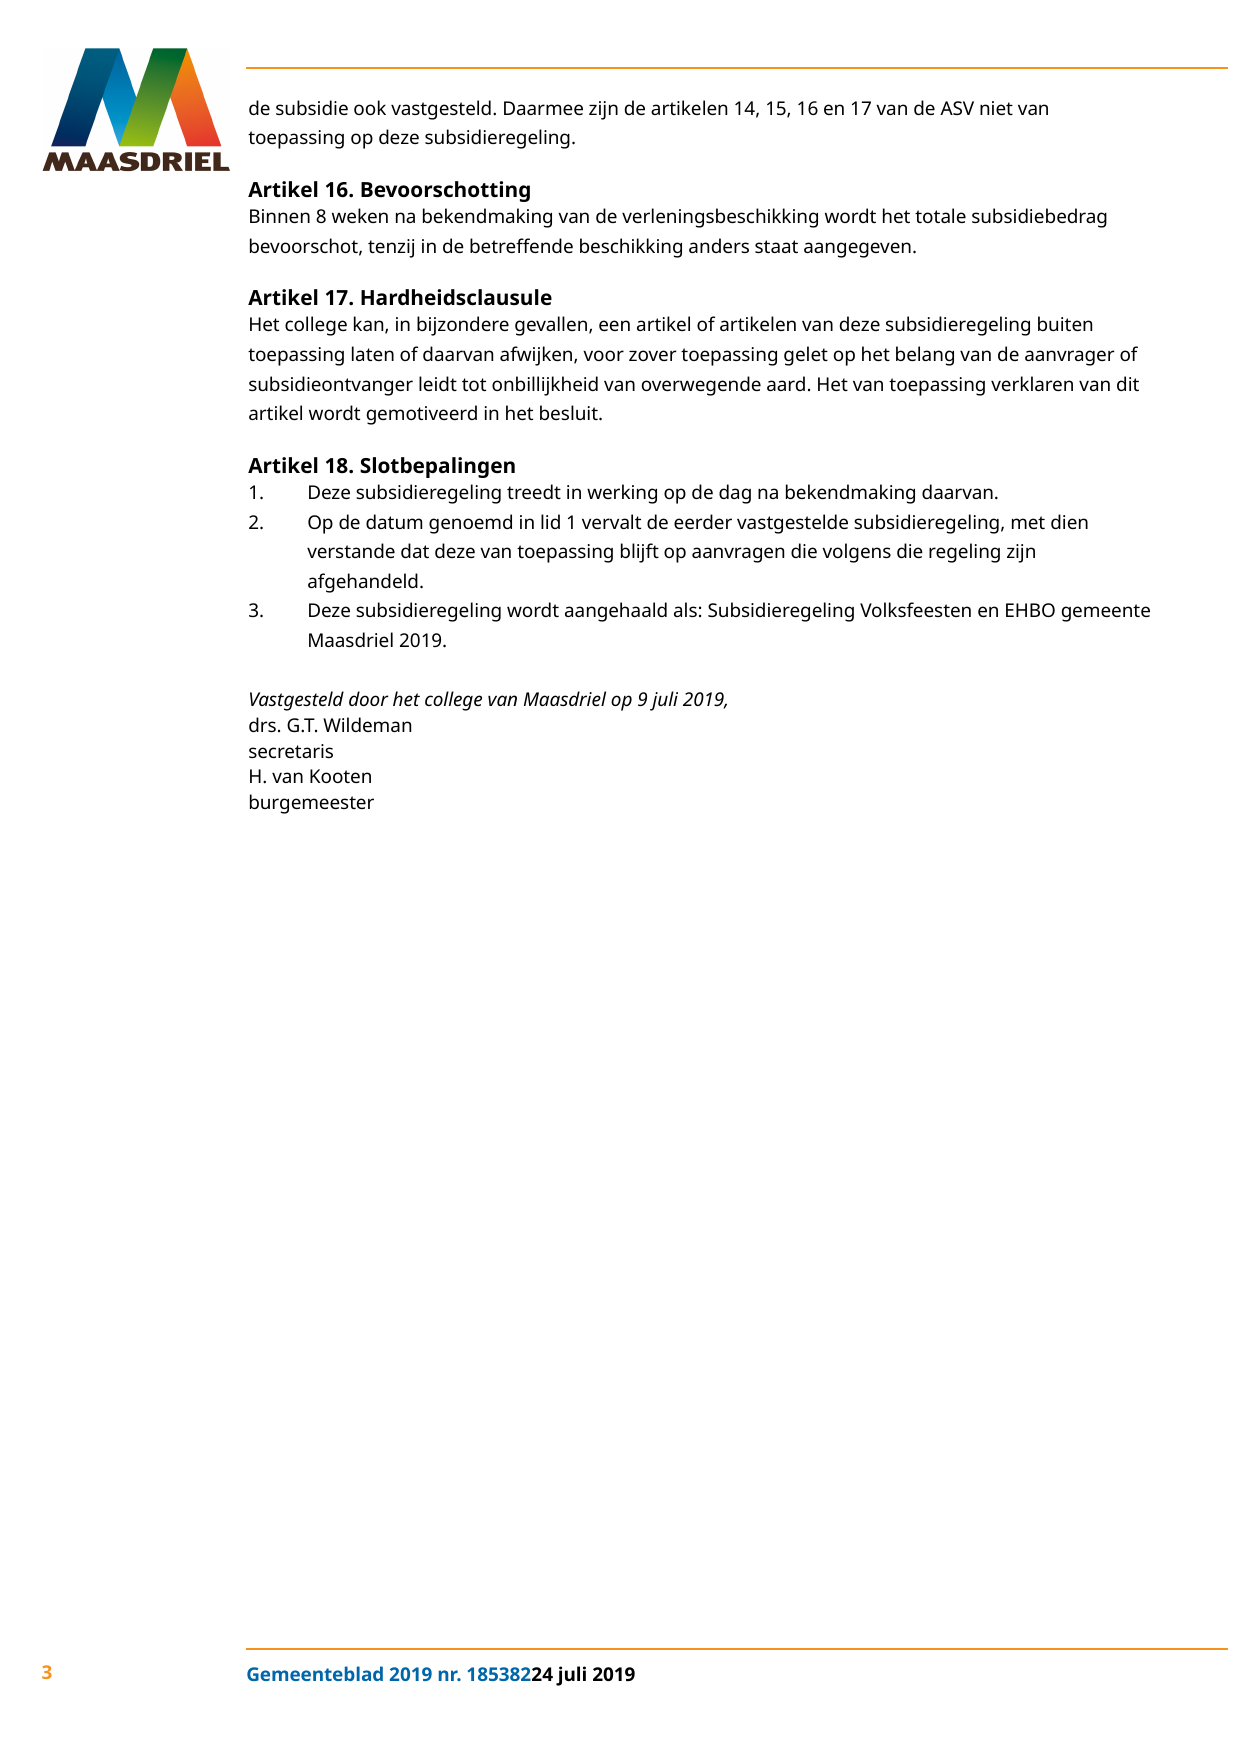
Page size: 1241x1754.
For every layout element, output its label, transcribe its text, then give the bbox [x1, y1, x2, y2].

text Vastgesteld door het college van Maasdriel op 9 juli 2019, [248, 686, 1152, 712]
text Artikel 18. Slotbepalingen [248, 451, 1152, 479]
text Artikel 17. Hardheidsclausule [248, 283, 1152, 312]
text secretaris [248, 738, 1152, 763]
text burgemeester [248, 789, 1152, 815]
text Artikel 16. Bevoorschotting [248, 175, 1152, 203]
picture [41, 47, 231, 172]
text Het college kan, in bijzondere gevallen, een artikel of artikelen van deze subsidieregeling buiten toepassing laten of daarvan afwijken, voor zover toepassing gelet op het belang van de aanvrager of subsidieontvanger leidt tot onbillijkheid van overwegende aard. Het van toepassing verklaren van dit artikel wordt gemotiveerd in het besluit. [248, 312, 1152, 426]
list Deze subsidieregeling wordt aangehaald als: Subsidieregeling Volksfeesten en EHBO gemeente Maasdriel 2019. [248, 598, 1152, 653]
list Deze subsidieregeling treedt in werking op de dag na bekendmaking daarvan. [248, 479, 1152, 505]
list Op de datum genoemd in lid 1 vervalt de eerder vastgestelde subsidieregeling, met dien verstande dat deze van toepassing blijft op aanvragen die volgens die regeling zijn afgehandeld. [248, 509, 1152, 594]
text Binnen 8 weken na bekendmaking van de verleningsbeschikking wordt het totale subsidiebedrag bevoorschot, tenzij in de betreffende beschikking anders staat aangegeven. [248, 203, 1152, 258]
text H. van Kooten [248, 763, 1152, 789]
text drs. G.T. Wildeman [248, 712, 1152, 738]
text de subsidie ook vastgesteld. Daarmee zijn de artikelen 14, 15, 16 en 17 van de ASV niet van toepassing op deze subsidieregeling. [248, 95, 1152, 150]
